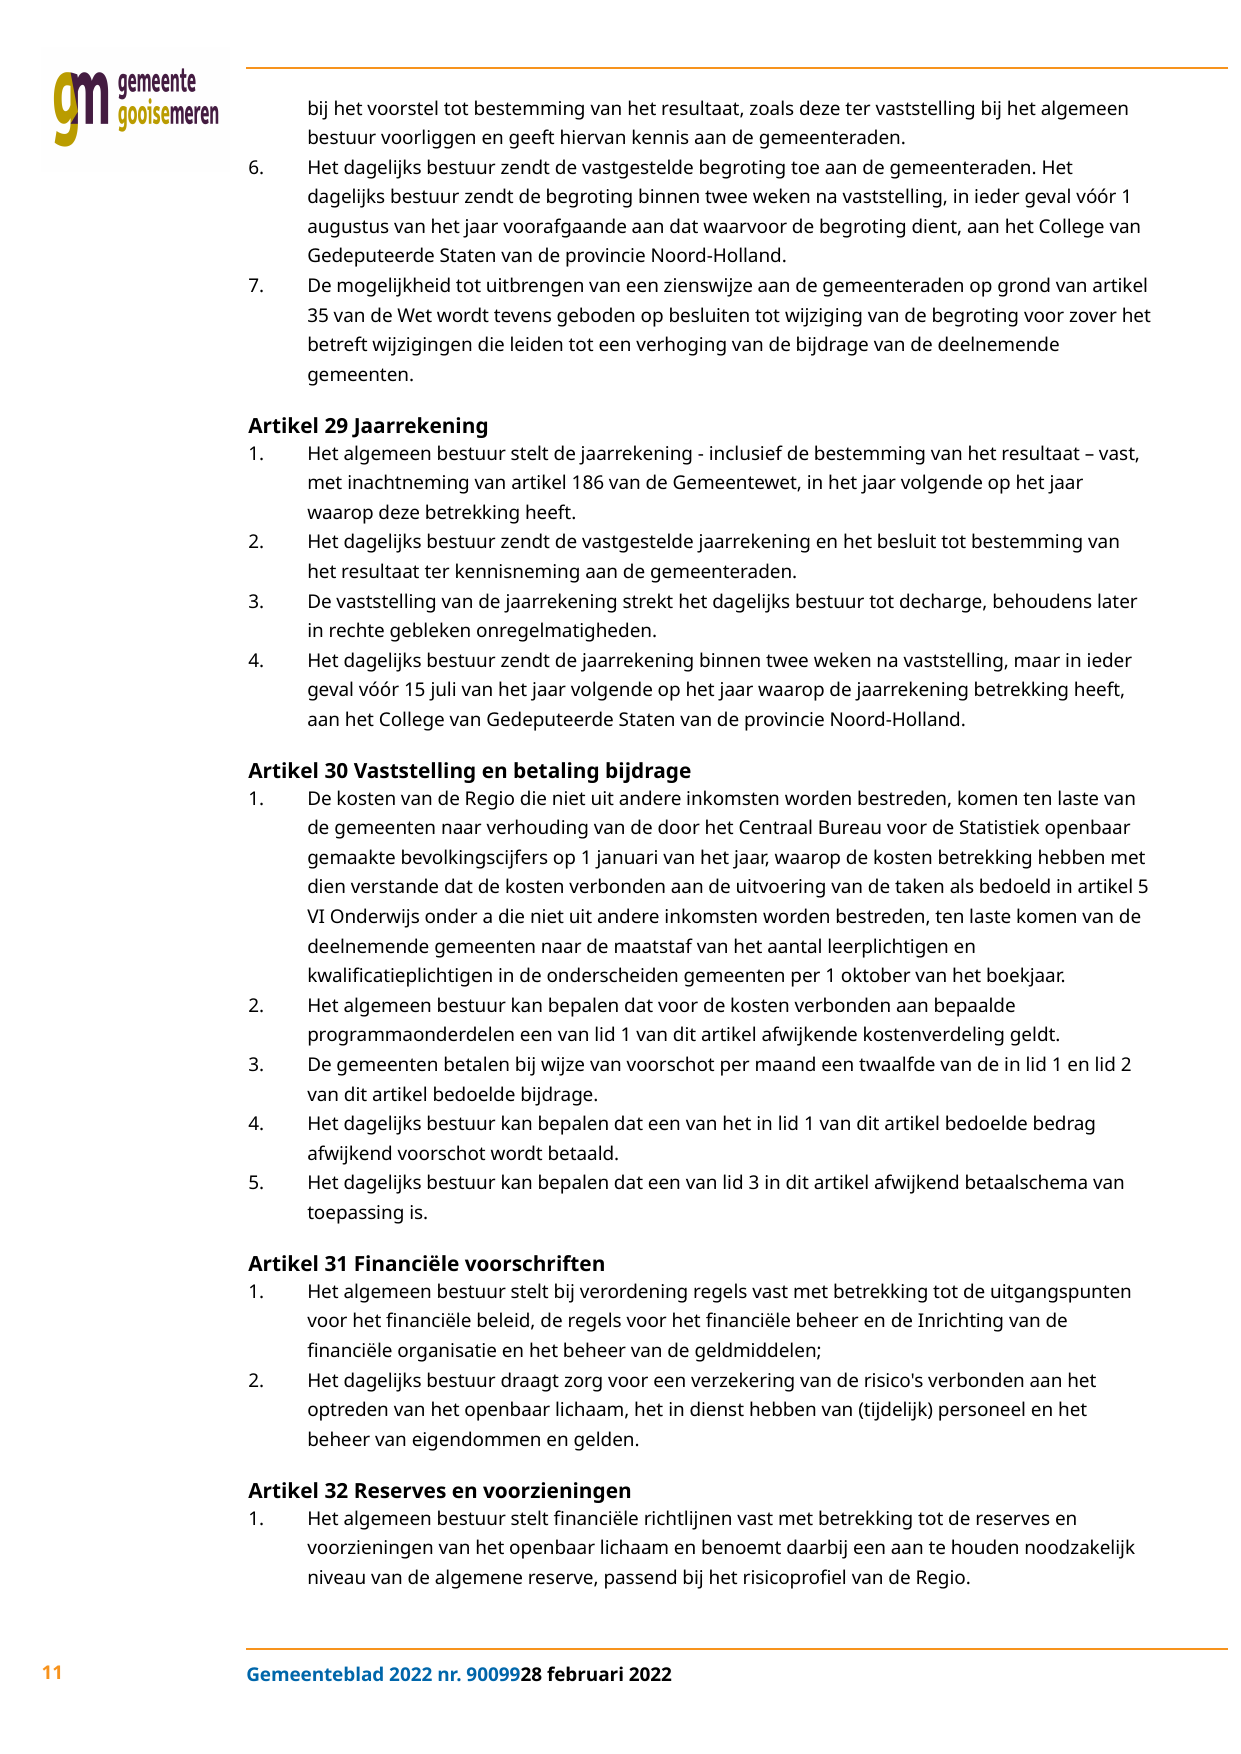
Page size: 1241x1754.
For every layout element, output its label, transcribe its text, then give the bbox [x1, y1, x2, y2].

list De vaststelling van de jaarrekening strekt het dagelijks bestuur tot decharge, behoudens later in rechte gebleken onregelmatigheden. [248, 588, 1152, 643]
list Het algemeen bestuur stelt de jaarrekening - inclusief de bestemming van het resultaat – vast, met inachtneming van artikel 186 van de Gemeentewet, in het jaar volgende op het jaar waarop deze betrekking heeft. [248, 440, 1152, 525]
list Het dagelijks bestuur draagt zorg voor een verzekering van de risico's verbonden aan het optreden van het openbaar lichaam, het in dienst hebben van (tijdelijk) personeel en het beheer van eigendommen en gelden. [248, 1367, 1152, 1452]
list Het dagelijks bestuur kan bepalen dat een van het in lid 1 van dit artikel bedoelde bedrag afwijkend voorschot wordt betaald. [248, 1110, 1152, 1166]
text Artikel 29 Jaarrekening [248, 411, 1152, 440]
picture [41, 47, 231, 172]
list Het dagelijks bestuur zendt de jaarrekening binnen twee weken na vaststelling, maar in ieder geval vóór 15 juli van het jaar volgende op het jaar waarop de jaarrekening betrekking heeft, aan het College van Gedeputeerde Staten van de provincie Noord-Holland. [248, 647, 1152, 732]
text Artikel 30 Vaststelling en betaling bijdrage [248, 757, 1152, 785]
text Artikel 32 Reserves en voorzieningen [248, 1476, 1152, 1505]
list De kosten van de Regio die niet uit andere inkomsten worden bestreden, komen ten laste van de gemeenten naar verhouding van de door het Centraal Bureau voor de Statistiek openbaar gemaakte bevolkingscijfers op 1 januari van het jaar, waarop de kosten betrekking hebben met dien verstande dat de kosten verbonden aan de uitvoering van de taken als bedoeld in artikel 5 VI Onderwijs onder a die niet uit andere inkomsten worden bestreden, ten laste komen van de deelnemende gemeenten naar de maatstaf van het aantal leerplichtigen en kwalificatieplichtigen in de onderscheiden gemeenten per 1 oktober van het boekjaar. [248, 785, 1152, 988]
list Het algemeen bestuur kan bepalen dat voor de kosten verbonden aan bepaalde programmaonderdelen een van lid 1 van dit artikel afwijkende kostenverdeling geldt. [248, 992, 1152, 1047]
list De mogelijkheid tot uitbrengen van een zienswijze aan de gemeenteraden op grond van artikel 35 van de Wet wordt tevens geboden op besluiten tot wijziging van de begroting voor zover het betreft wijzigingen die leiden tot een verhoging van de bijdrage van de deelnemende gemeenten. [248, 272, 1152, 387]
list Het dagelijks bestuur zendt de vastgestelde jaarrekening en het besluit tot bestemming van het resultaat ter kennisneming aan de gemeenteraden. [248, 529, 1152, 584]
list Het algemeen bestuur stelt financiële richtlijnen vast met betrekking tot de reserves en voorzieningen van het openbaar lichaam en benoemt daarbij een aan te houden noodzakelijk niveau van de algemene reserve, passend bij het risicoprofiel van de Regio. [248, 1505, 1152, 1590]
list Het algemeen bestuur stelt bij verordening regels vast met betrekking tot de uitgangspunten voor het financiële beleid, de regels voor het financiële beheer en de Inrichting van de financiële organisatie en het beheer van de geldmiddelen; [248, 1278, 1152, 1363]
list bij het voorstel tot bestemming van het resultaat, zoals deze ter vaststelling bij het algemeen bestuur voorliggen en geeft hiervan kennis aan de gemeenteraden. [248, 95, 1152, 150]
list De gemeenten betalen bij wijze van voorschot per maand een twaalfde van de in lid 1 en lid 2 van dit artikel bedoelde bijdrage. [248, 1051, 1152, 1107]
list Het dagelijks bestuur kan bepalen dat een van lid 3 in dit artikel afwijkend betaalschema van toepassing is. [248, 1169, 1152, 1225]
text Artikel 31 Financiële voorschriften [248, 1249, 1152, 1278]
list Het dagelijks bestuur zendt de vastgestelde begroting toe aan de gemeenteraden. Het dagelijks bestuur zendt de begroting binnen twee weken na vaststelling, in ieder geval vóór 1 augustus van het jaar voorafgaande aan dat waarvoor de begroting dient, aan het College van Gedeputeerde Staten van de provincie Noord-Holland. [248, 154, 1152, 268]
